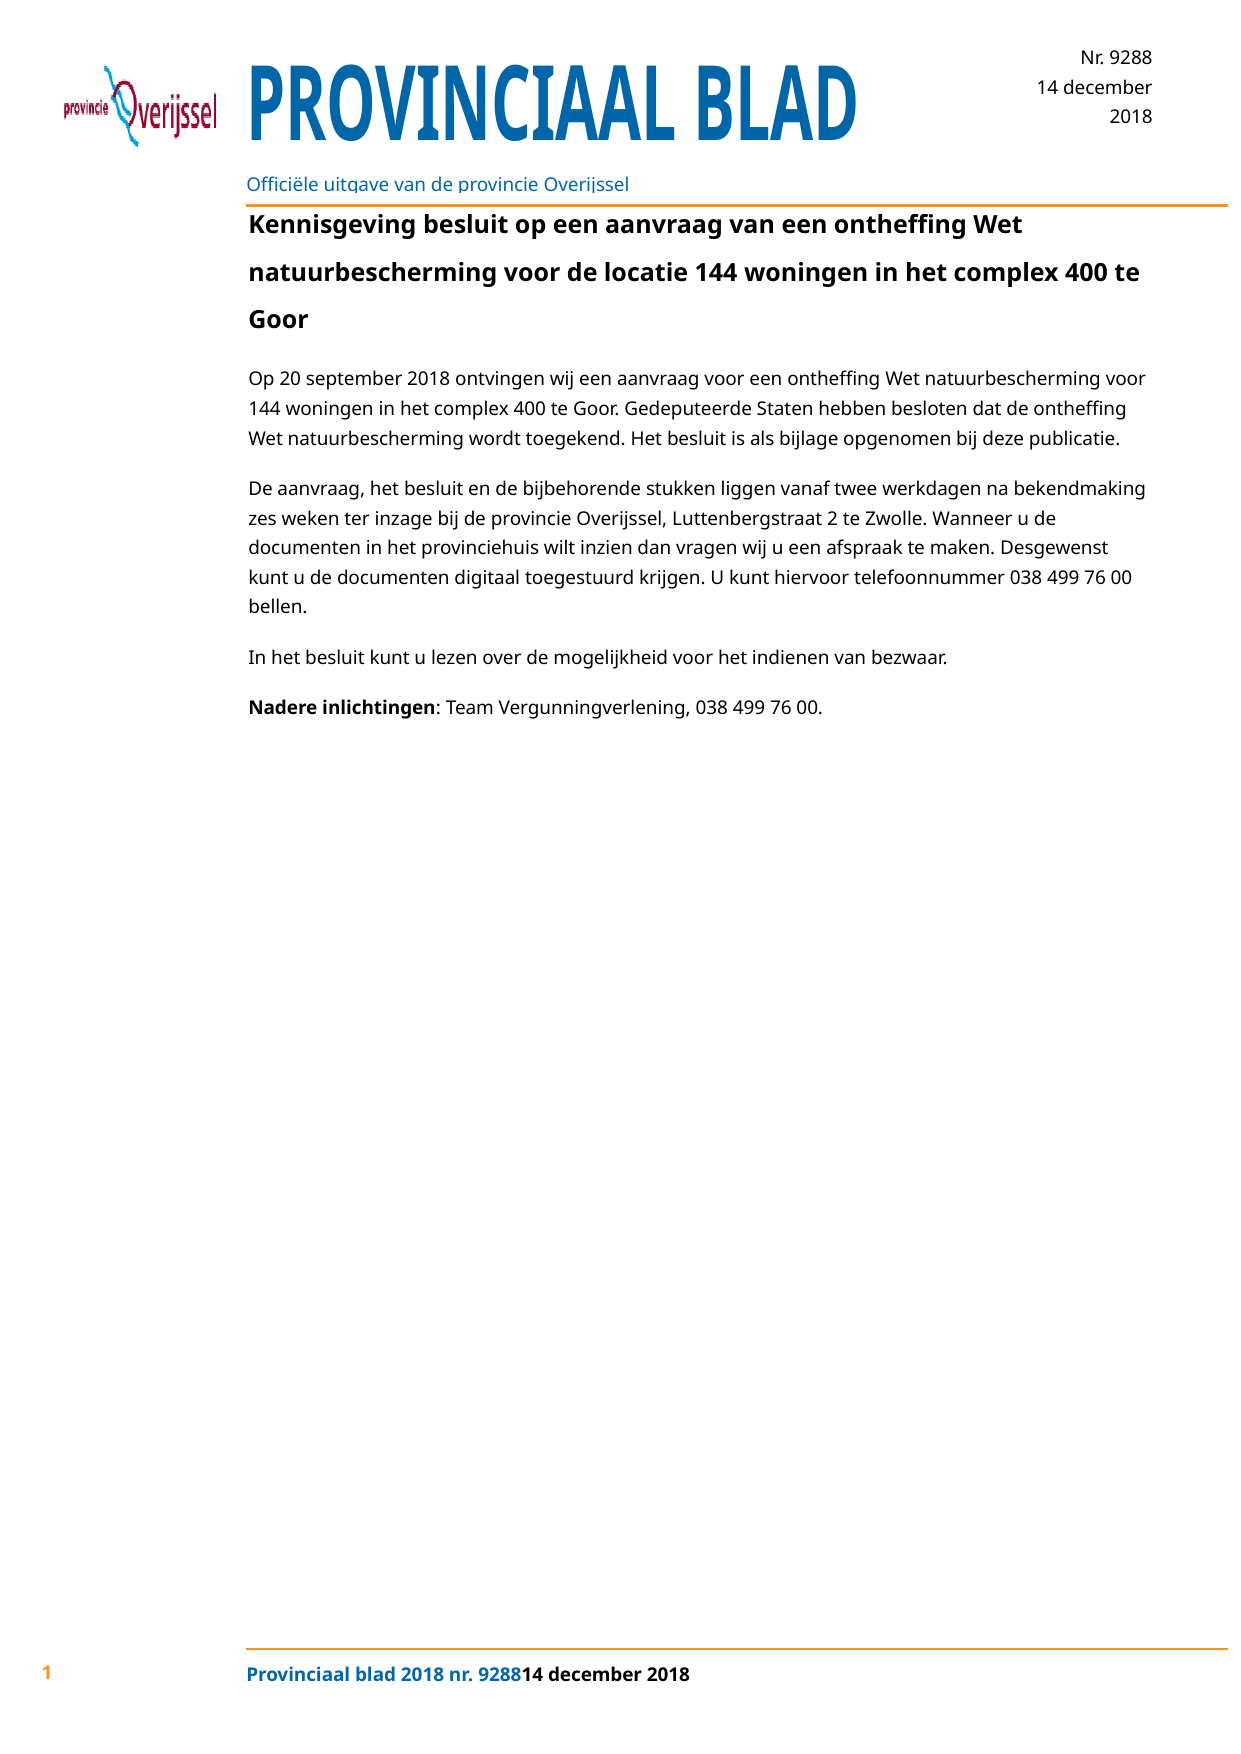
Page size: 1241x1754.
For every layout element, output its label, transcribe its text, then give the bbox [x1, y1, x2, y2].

text Kennisgeving besluit op een aanvraag van een ontheffing Wet natuurbescherming voor de locatie 144 woningen in het complex 400 te Goor [248, 207, 1152, 336]
text In het besluit kunt u lezen over de mogelijkheid voor het indienen van bezwaar. [248, 644, 1152, 669]
text De aanvraag, het besluit en de bijbehorende stukken liggen vanaf twee werkdagen na bekendmaking zes weken ter inzage bij de provincie Overijssel, Luttenbergstraat 2 te Zwolle. Wanneer u de documenten in het provinciehuis wilt inzien dan vragen wij u een afspraak te maken. Desgewenst kunt u de documenten digitaal toegestuurd krijgen. U kunt hiervoor telefoonnummer 038 499 76 00 bellen. [248, 475, 1152, 619]
text Op 20 september 2018 ontvingen wij een aanvraag voor een ontheffing Wet natuurbescherming voor 144 woningen in het complex 400 te Goor. Gedeputeerde Staten hebben besloten dat de ontheffing Wet natuurbescherming wordt toegekend. Het besluit is als bijlage opgenomen bij deze publicatie. [248, 366, 1152, 450]
picture [41, 47, 231, 172]
text Nadere inlichtingen: Team Vergunningverlening, 038 499 76 00. [248, 694, 1152, 720]
